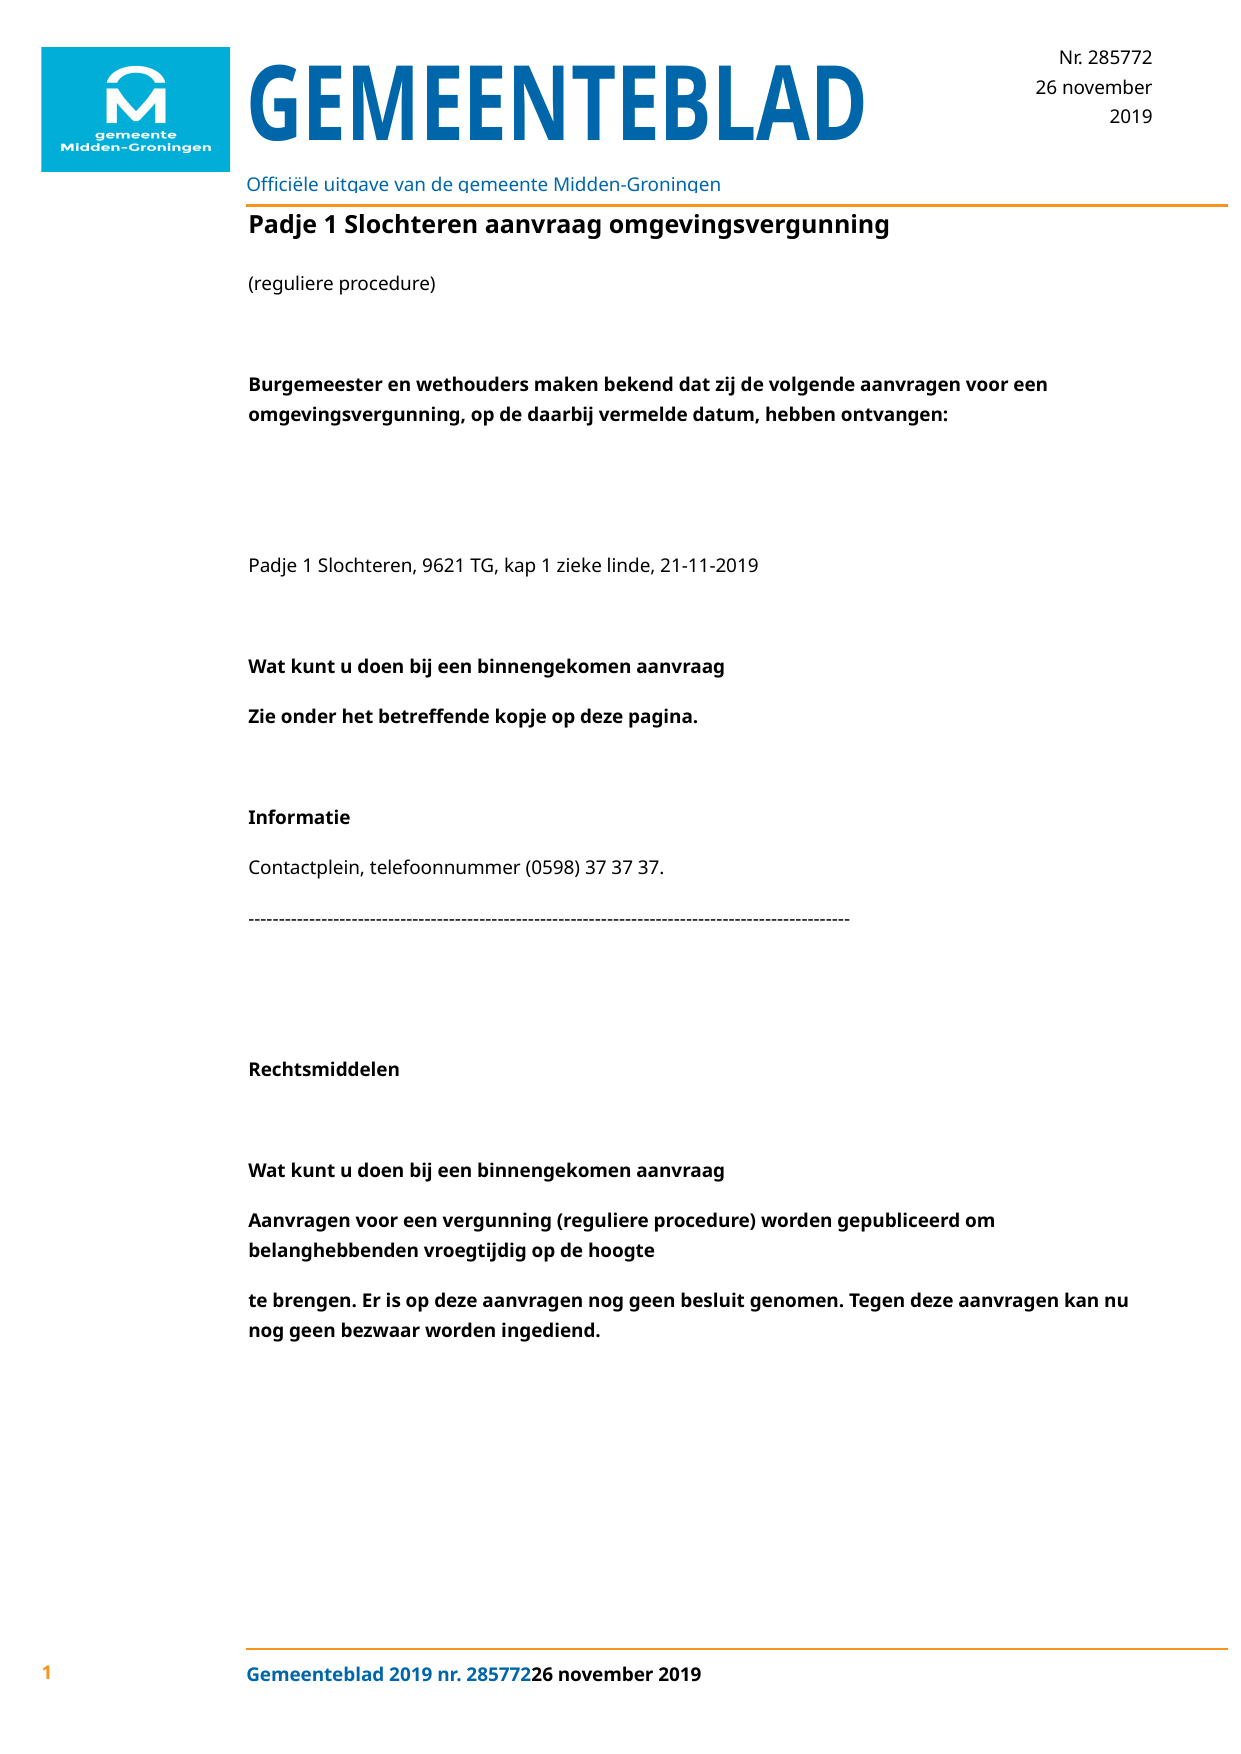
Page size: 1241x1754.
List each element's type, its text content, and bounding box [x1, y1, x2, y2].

text Padje 1 Slochteren aanvraag omgevingsvergunning [248, 207, 1152, 241]
text te brengen. Er is op deze aanvragen nog geen besluit genomen. Tegen deze aanvragen kan nu nog geen bezwaar worden ingediend. [248, 1287, 1152, 1343]
text Zie onder het betreffende kopje op deze pagina. [248, 703, 1152, 729]
text Wat kunt u doen bij een binnengekomen aanvraag [248, 1157, 1152, 1183]
text Informatie [248, 804, 1152, 830]
picture [107, 89, 165, 122]
text Aanvragen voor een vergunning (reguliere procedure) worden gepubliceerd om belanghebbenden vroegtijdig op de hoogte [248, 1207, 1152, 1263]
picture [108, 66, 164, 82]
text --------------------------------------------------------------------------------------------------- [248, 905, 1152, 931]
text Wat kunt u doen bij een binnengekomen aanvraag [248, 653, 1152, 678]
text Rechtsmiddelen [248, 1056, 1152, 1082]
text Padje 1 Slochteren, 9621 TG, kap 1 zieke linde, 21-11-2019 [248, 552, 1152, 578]
text (reguliere procedure) [248, 270, 1152, 296]
text Contactplein, telefoonnummer (0598) 37 37 37. [248, 854, 1152, 880]
picture [184, 146, 190, 153]
text Burgemeester en wethouders maken bekend dat zij de volgende aanvragen voor een omgevingsvergunning, op de daarbij vermelde datum, hebben ontvangen: [248, 371, 1152, 426]
